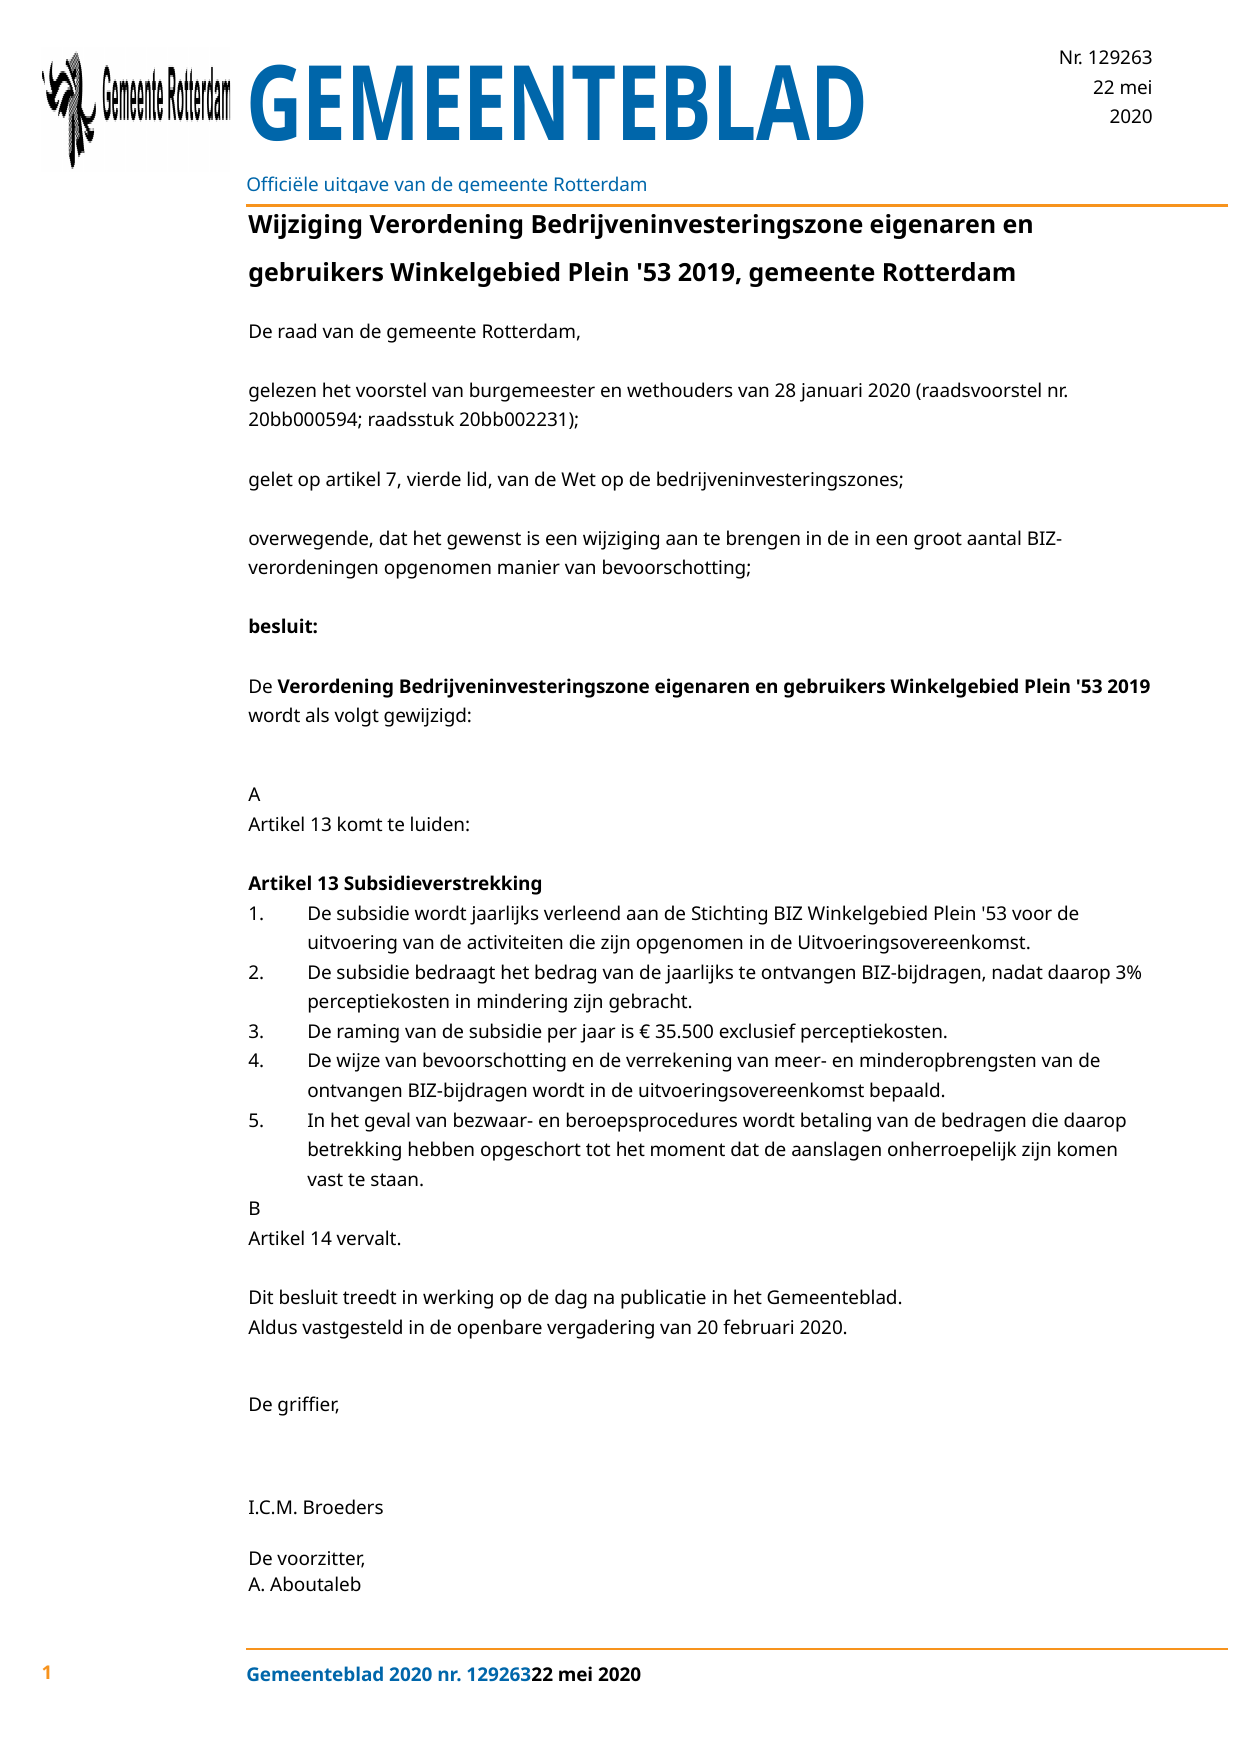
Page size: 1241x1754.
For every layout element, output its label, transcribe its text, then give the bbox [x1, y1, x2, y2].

list In het geval van bezwaar- en beroepsprocedures wordt betaling van de bedragen die daarop betrekking hebben opgeschort tot het moment dat de aanslagen onherroepelijk zijn komen vast te staan. [248, 1107, 1152, 1192]
text De griffier, [248, 1391, 1152, 1417]
text Dit besluit treedt in werking op de dag na publicatie in het Gemeenteblad. [248, 1284, 1152, 1310]
list De subsidie bedraagt het bedrag van de jaarlijks te ontvangen BIZ-bijdragen, nadat daarop 3% perceptiekosten in mindering zijn gebracht. [248, 959, 1152, 1014]
list De wijze van bevoorschotting en de verrekening van meer- en minderopbrengsten van de ontvangen BIZ-bijdragen wordt in de uitvoeringsovereenkomst bepaald. [248, 1048, 1152, 1103]
list De raming van de subsidie per jaar is € 35.500 exclusief perceptiekosten. [248, 1018, 1152, 1044]
text De voorzitter, [248, 1545, 1152, 1571]
text De Verordening Bedrijveninvesteringszone eigenaren en gebruikers Winkelgebied Plein '53 2019 wordt als volgt gewijzigd: [248, 673, 1152, 728]
text Artikel 13 komt te luiden: [248, 811, 1152, 837]
text B [248, 1196, 1152, 1221]
text Artikel 13 Subsidieverstrekking [248, 870, 1152, 896]
text A [248, 781, 1152, 807]
text overwegende, dat het gewenst is een wijziging aan te brengen in de in een groot aantal BIZ-verordeningen opgenomen manier van bevoorschotting; [248, 525, 1152, 580]
text A. Aboutaleb [248, 1571, 1152, 1597]
text Wijziging Verordening Bedrijveninvesteringszone eigenaren en gebruikers Winkelgebied Plein '53 2019, gemeente Rotterdam [248, 207, 1152, 288]
text I.C.M. Broeders [248, 1494, 1152, 1520]
text Artikel 14 vervalt. [248, 1225, 1152, 1251]
picture [41, 47, 231, 172]
text Aldus vastgesteld in de openbare vergadering van 20 februari 2020. [248, 1314, 1152, 1339]
text besluit: [248, 614, 1152, 639]
text gelet op artikel 7, vierde lid, van de Wet op de bedrijveninvesteringszones; [248, 466, 1152, 492]
list De subsidie wordt jaarlijks verleend aan de Stichting BIZ Winkelgebied Plein '53 voor de uitvoering van de activiteiten die zijn opgenomen in de Uitvoeringsovereenkomst. [248, 900, 1152, 955]
text gelezen het voorstel van burgemeester en wethouders van 28 januari 2020 (raadsvoorstel nr. 20bb000594; raadsstuk 20bb002231); [248, 377, 1152, 432]
text De raad van de gemeente Rotterdam, [248, 318, 1152, 344]
